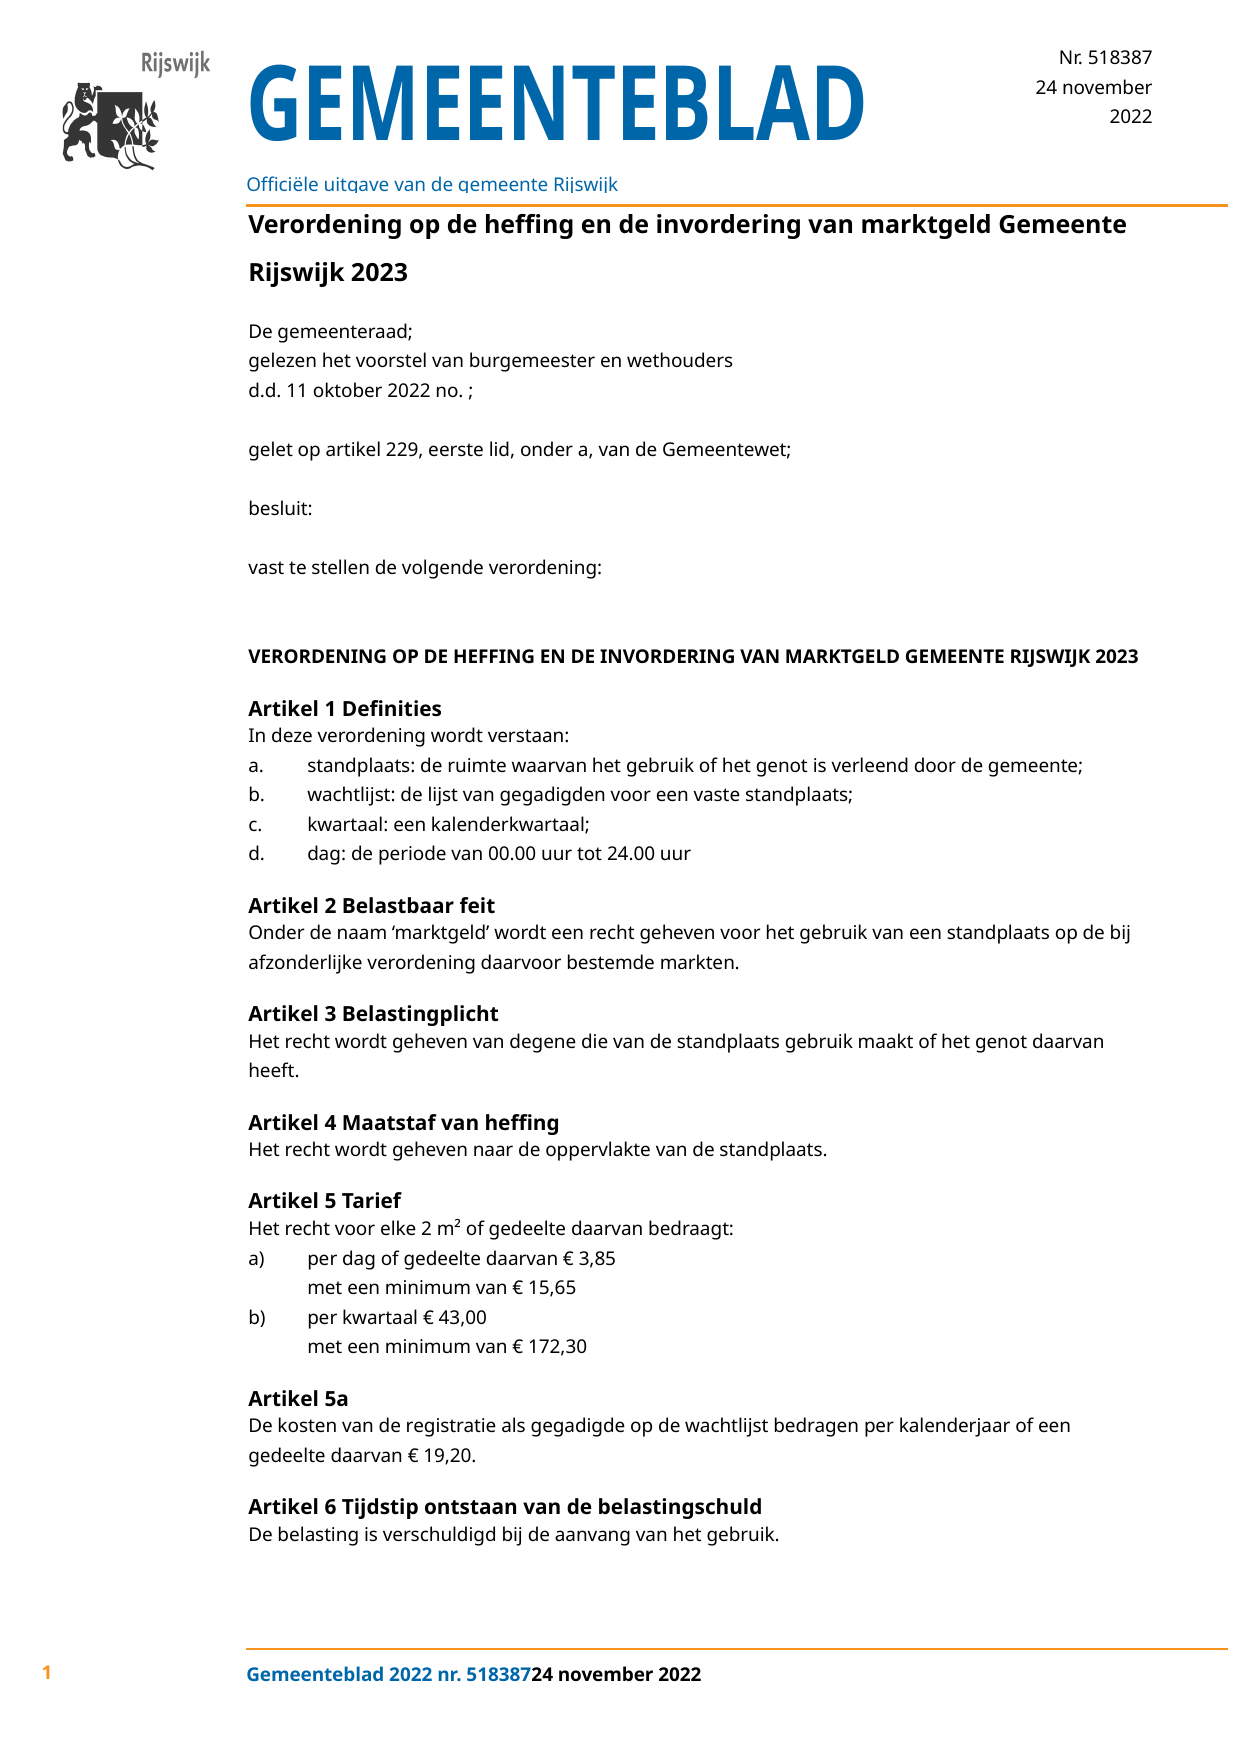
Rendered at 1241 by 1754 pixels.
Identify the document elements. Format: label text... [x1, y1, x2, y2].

list per kwartaal € 43,00 [248, 1304, 1152, 1329]
list wachtlijst: de lijst van gegadigden voor een vaste standplaats; [248, 781, 1152, 807]
text Het recht voor elke 2 m² of gedeelte daarvan bedraagt: [248, 1215, 1152, 1241]
text vast te stellen de volgende verordening: [248, 554, 1152, 580]
text Verordening op de heffing en de invordering van marktgeld Gemeente Rijswijk 2023 [248, 207, 1152, 288]
text Onder de naam ‘marktgeld’ wordt een recht geheven voor het gebruik van een standplaats op de bij afzonderlijke verordening daarvoor bestemde markten. [248, 919, 1152, 975]
text Het recht wordt geheven van degene die van de standplaats gebruik maakt of het genot daarvan heeft. [248, 1028, 1152, 1083]
list standplaats: de ruimte waarvan het gebruik of het genot is verleend door de gemeente; [248, 752, 1152, 777]
text Artikel 4 Maatstaf van heffing [248, 1108, 1152, 1136]
text Artikel 6 Tijdstip ontstaan van de belastingschuld [248, 1492, 1152, 1521]
text Het recht wordt geheven naar de oppervlakte van de standplaats. [248, 1136, 1152, 1162]
list dag: de periode van 00.00 uur tot 24.00 uur [248, 841, 1152, 866]
list per dag of gedeelte daarvan € 3,85 [248, 1245, 1152, 1270]
text Artikel 5 Tarief [248, 1187, 1152, 1215]
text gelezen het voorstel van burgemeester en wethouders [248, 347, 1152, 373]
text De kosten van de registratie als gegadigde op de wachtlijst bedragen per kalenderjaar of een gedeelte daarvan € 19,20. [248, 1412, 1152, 1468]
text Artikel 5a [248, 1384, 1152, 1412]
list kwartaal: een kalenderkwartaal; [248, 811, 1152, 837]
text Artikel 3 Belastingplicht [248, 999, 1152, 1028]
picture [41, 47, 231, 172]
text besluit: [248, 495, 1152, 521]
list met een minimum van € 15,65 [248, 1274, 1152, 1300]
text De belasting is verschuldigd bij de aanvang van het gebruik. [248, 1521, 1152, 1546]
text gelet op artikel 229, eerste lid, onder a, van de Gemeentewet; [248, 436, 1152, 462]
text VERORDENING OP DE HEFFING EN DE INVORDERING VAN MARKTGELD GEMEENTE RIJSWIJK 2023 [248, 643, 1152, 669]
list met een minimum van € 172,30 [248, 1333, 1152, 1359]
text De gemeenteraad; [248, 318, 1152, 344]
text Artikel 1 Definities [248, 694, 1152, 722]
text d.d. 11 oktober 2022 no. ; [248, 377, 1152, 403]
text Artikel 2 Belastbaar feit [248, 891, 1152, 919]
text In deze verordening wordt verstaan: [248, 722, 1152, 748]
